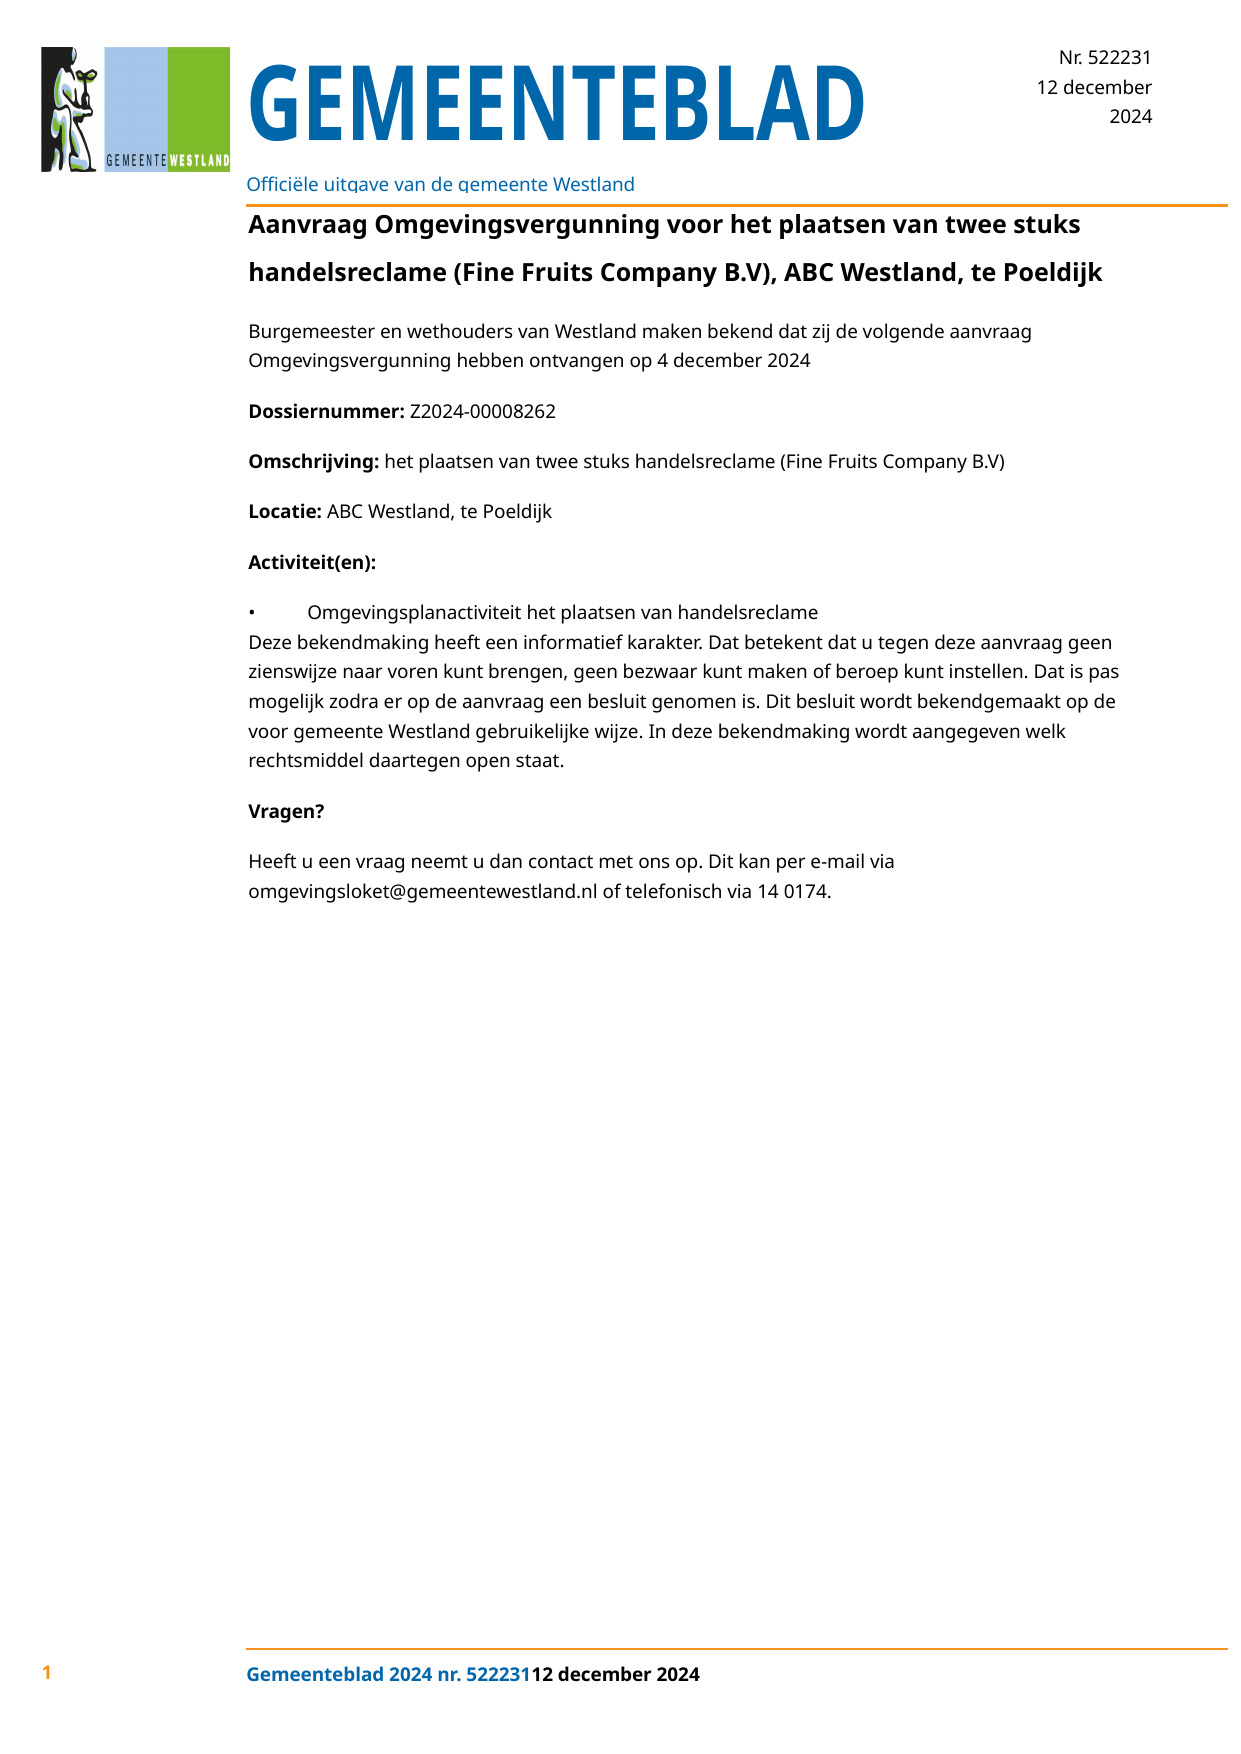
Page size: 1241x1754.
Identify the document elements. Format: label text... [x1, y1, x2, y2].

text Heeft u een vraag neemt u dan contact met ons op. Dit kan per e-mail via omgevingsloket@gemeentewestland.nl of telefonisch via 14 0174. [248, 848, 1152, 904]
list Omgevingsplanactiviteit het plaatsen van handelsreclame [248, 599, 1152, 625]
text Omschrijving: het plaatsen van twee stuks handelsreclame (Fine Fruits Company B.V) [248, 448, 1152, 474]
text Vragen? [248, 798, 1152, 824]
text Burgemeester en wethouders van Westland maken bekend dat zij de volgende aanvraag Omgevingsvergunning hebben ontvangen op 4 december 2024 [248, 318, 1152, 373]
text Dossiernummer: Z2024-00008262 [248, 398, 1152, 424]
text Locatie: ABC Westland, te Poeldijk [248, 499, 1152, 524]
picture [41, 47, 231, 172]
text Activiteit(en): [248, 549, 1152, 575]
text Aanvraag Omgevingsvergunning voor het plaatsen van twee stuks handelsreclame (Fine Fruits Company B.V), ABC Westland, te Poeldijk [248, 207, 1152, 288]
text Deze bekendmaking heeft een informatief karakter. Dat betekent dat u tegen deze aanvraag geen zienswijze naar voren kunt brengen, geen bezwaar kunt maken of beroep kunt instellen. Dat is pas mogelijk zodra er op de aanvraag een besluit genomen is. Dit besluit wordt bekendgemaakt op de voor gemeente Westland gebruikelijke wijze. In deze bekendmaking wordt aangegeven welk rechtsmiddel daartegen open staat. [248, 629, 1152, 773]
